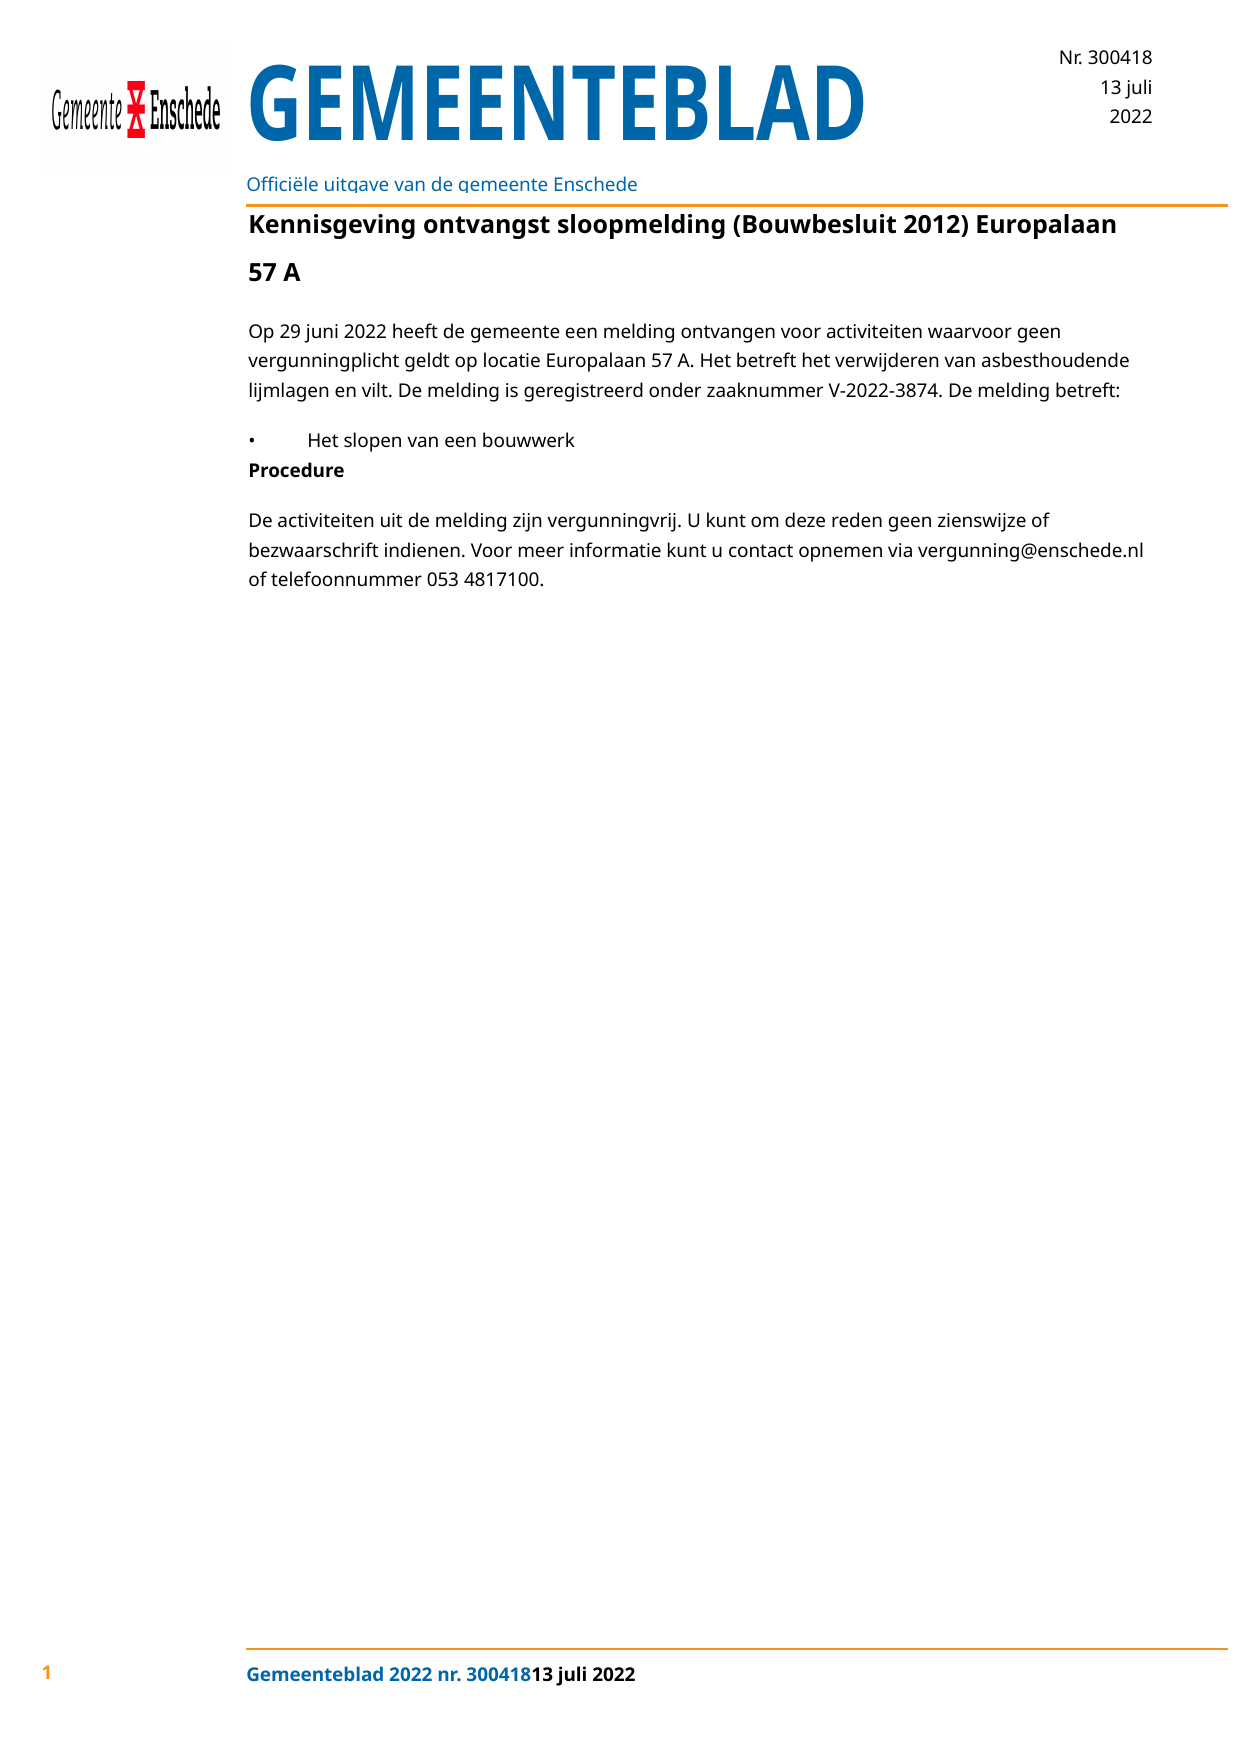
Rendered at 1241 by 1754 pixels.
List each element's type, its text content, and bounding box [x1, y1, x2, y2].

picture [41, 47, 231, 172]
text De activiteiten uit de melding zijn vergunningvrij. U kunt om deze reden geen zienswijze of bezwaarschrift indienen. Voor meer informatie kunt u contact opnemen via vergunning@enschede.nl of telefoonnummer 053 4817100. [248, 507, 1152, 592]
text Op 29 juni 2022 heeft de gemeente een melding ontvangen voor activiteiten waarvoor geen vergunningplicht geldt op locatie Europalaan 57 A. Het betreft het verwijderen van asbesthoudende lijmlagen en vilt. De melding is geregistreerd onder zaaknummer V-2022-3874. De melding betreft: [248, 318, 1152, 403]
text Procedure [248, 457, 1152, 483]
text Kennisgeving ontvangst sloopmelding (Bouwbesluit 2012) Europalaan 57 A [248, 207, 1152, 288]
list Het slopen van een bouwwerk [248, 427, 1152, 453]
